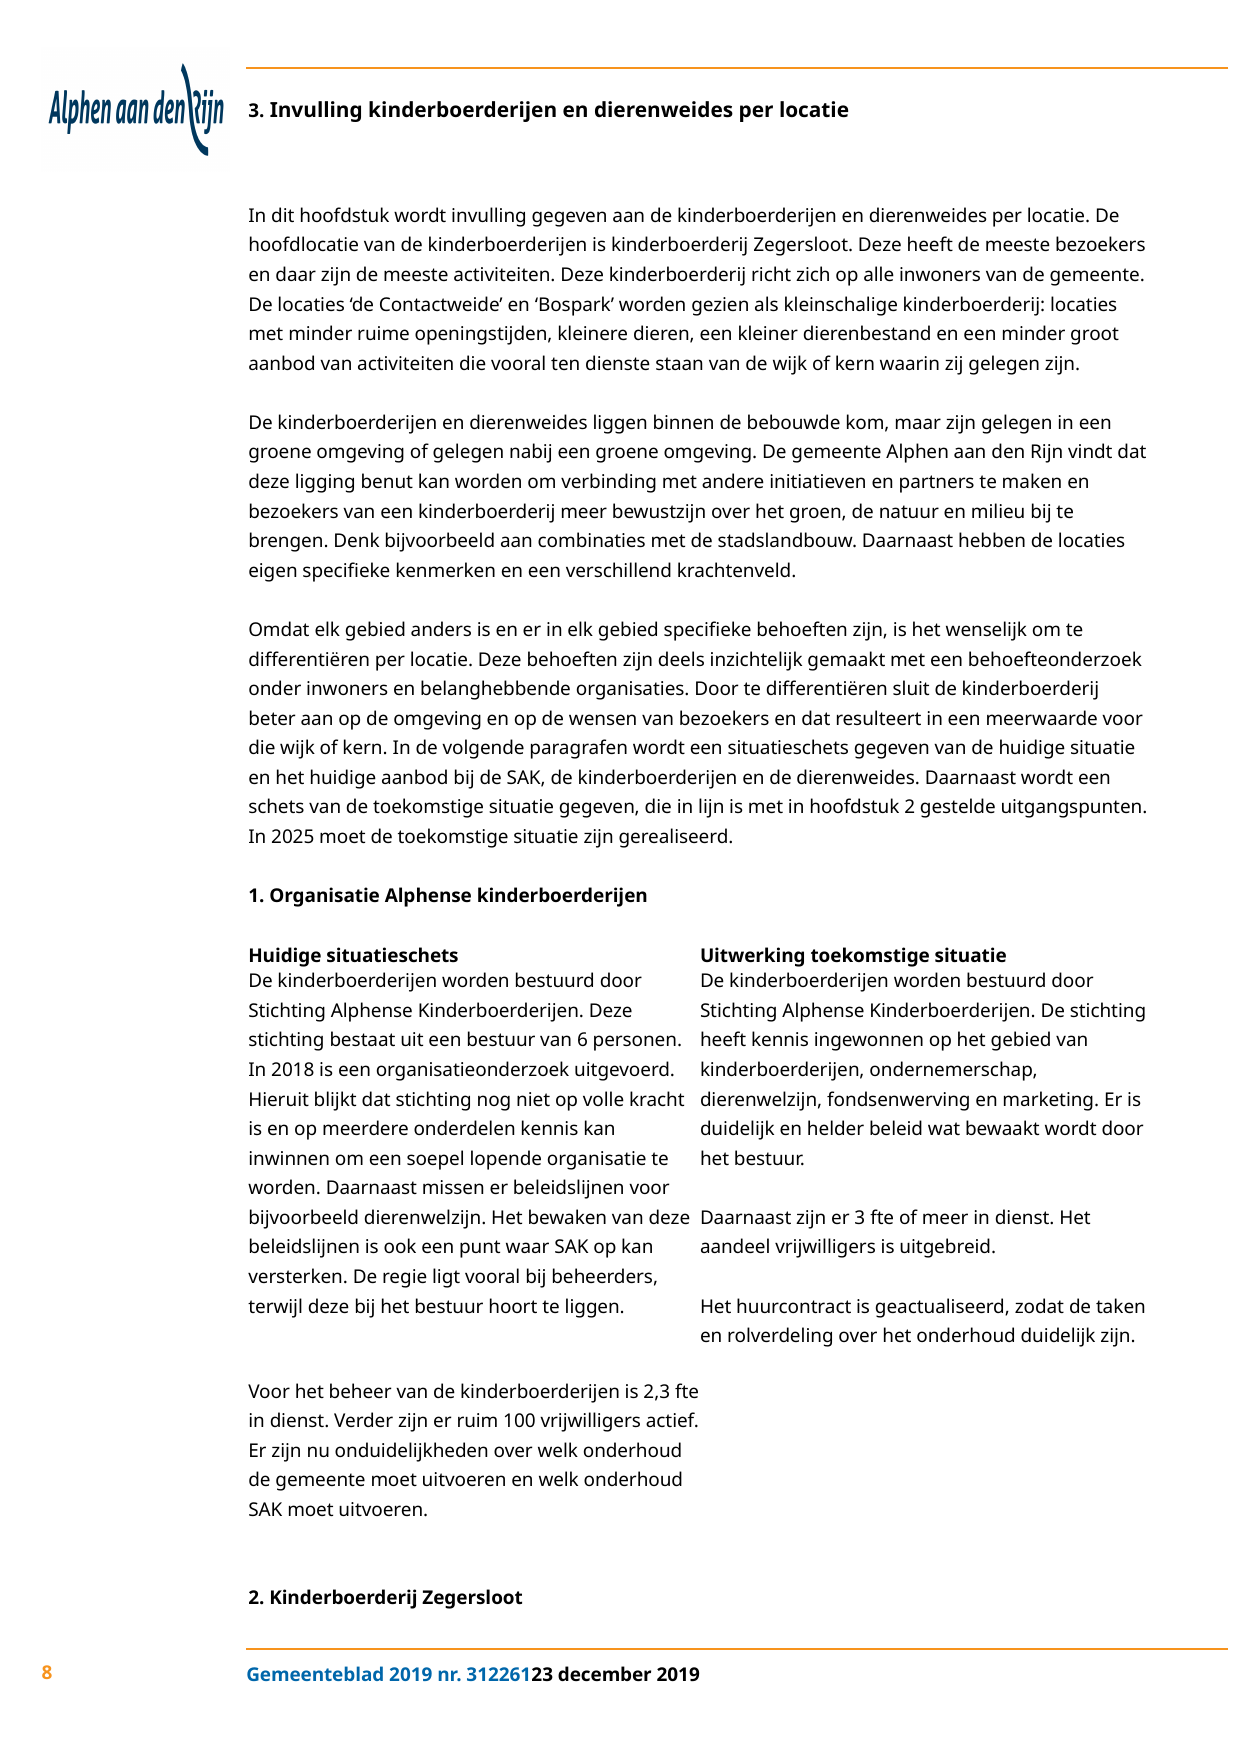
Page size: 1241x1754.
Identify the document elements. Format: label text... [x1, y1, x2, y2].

table_cell De kinderboerderijen worden bestuurd door Stichting Alphense Kinderboerderijen. De stichting heeft kennis ingewonnen op het gebied van kinderboerderijen, ondernemerschap, dierenwelzijn, fondsenwerving en marketing. Er is duidelijk en helder beleid wat bewaakt wordt door het bestuur. Daarnaast zijn er 3 fte of meer in dienst. Het aandeel vrijwilligers is uitgebreid. Het huurcontract is geactualiseerd, zodat de taken en rolverdeling over het onderhoud duidelijk zijn. [700, 968, 1152, 1378]
text Omdat elk gebied anders is en er in elk gebied specifieke behoeften zijn, is het wenselijk om te differentiëren per locatie. Deze behoeften zijn deels inzichtelijk gemaakt met een behoefteonderzoek onder inwoners en belanghebbende organisaties. Door te differentiëren sluit de kinderboerderij beter aan op de omgeving en op de wensen van bezoekers en dat resulteert in een meerwaarde voor die wijk of kern. In de volgende paragrafen wordt een situatieschets gegeven van de huidige situatie en het huidige aanbod bij de SAK, de kinderboerderijen en de dierenweides. Daarnaast wordt een schets van de toekomstige situatie gegeven, die in lijn is met in hoofdstuk 2 gestelde uitgangspunten. In 2025 moet de toekomstige situatie zijn gerealiseerd. [248, 616, 1152, 849]
text 2. Kinderboerderij Zegersloot [248, 1584, 1152, 1610]
table_cell De kinderboerderijen worden bestuurd door Stichting Alphense Kinderboerderijen. Deze stichting bestaat uit een bestuur van 6 personen. In 2018 is een organisatieonderzoek uitgevoerd. Hieruit blijkt dat stichting nog niet op volle kracht is en op meerdere onderdelen kennis kan inwinnen om een soepel lopende organisatie te worden. Daarnaast missen er beleidslijnen voor bijvoorbeeld dierenwelzijn. Het bewaken van deze beleidslijnen is ook een punt waar SAK op kan versterken. De regie ligt vooral bij beheerders, terwijl deze bij het bestuur hoort te liggen. [248, 968, 700, 1378]
text 3. Invulling kinderboerderijen en dierenweides per locatie [248, 95, 1152, 123]
table_header Uitwerking toekomstige situatie [700, 942, 1152, 967]
picture [41, 47, 231, 172]
table_header Huidige situatieschets [248, 942, 700, 967]
text In dit hoofdstuk wordt invulling gegeven aan de kinderboerderijen en dierenweides per locatie. De hoofdlocatie van de kinderboerderijen is kinderboerderij Zegersloot. Deze heeft de meeste bezoekers en daar zijn de meeste activiteiten. Deze kinderboerderij richt zich op alle inwoners van de gemeente. De locaties ‘de Contactweide’ en ‘Bospark’ worden gezien als kleinschalige kinderboerderij: locaties met minder ruime openingstijden, kleinere dieren, een kleiner dierenbestand en een minder groot aanbod van activiteiten die vooral ten dienste staan van de wijk of kern waarin zij gelegen zijn. [248, 202, 1152, 376]
text 1. Organisatie Alphense kinderboerderijen [248, 882, 1152, 908]
table_cell Voor het beheer van de kinderboerderijen is 2,3 fte in dienst. Verder zijn er ruim 100 vrijwilligers actief. Er zijn nu onduidelijkheden over welk onderhoud de gemeente moet uitvoeren en welk onderhoud SAK moet uitvoeren. [248, 1378, 700, 1522]
text De kinderboerderijen en dierenweides liggen binnen de bebouwde kom, maar zijn gelegen in een groene omgeving of gelegen nabij een groene omgeving. De gemeente Alphen aan den Rijn vindt dat deze ligging benut kan worden om verbinding met andere initiatieven en partners te maken en bezoekers van een kinderboerderij meer bewustzijn over het groen, de natuur en milieu bij te brengen. Denk bijvoorbeeld aan combinaties met de stadslandbouw. Daarnaast hebben de locaties eigen specifieke kenmerken en een verschillend krachtenveld. [248, 409, 1152, 583]
table_cell [700, 1378, 1152, 1522]
